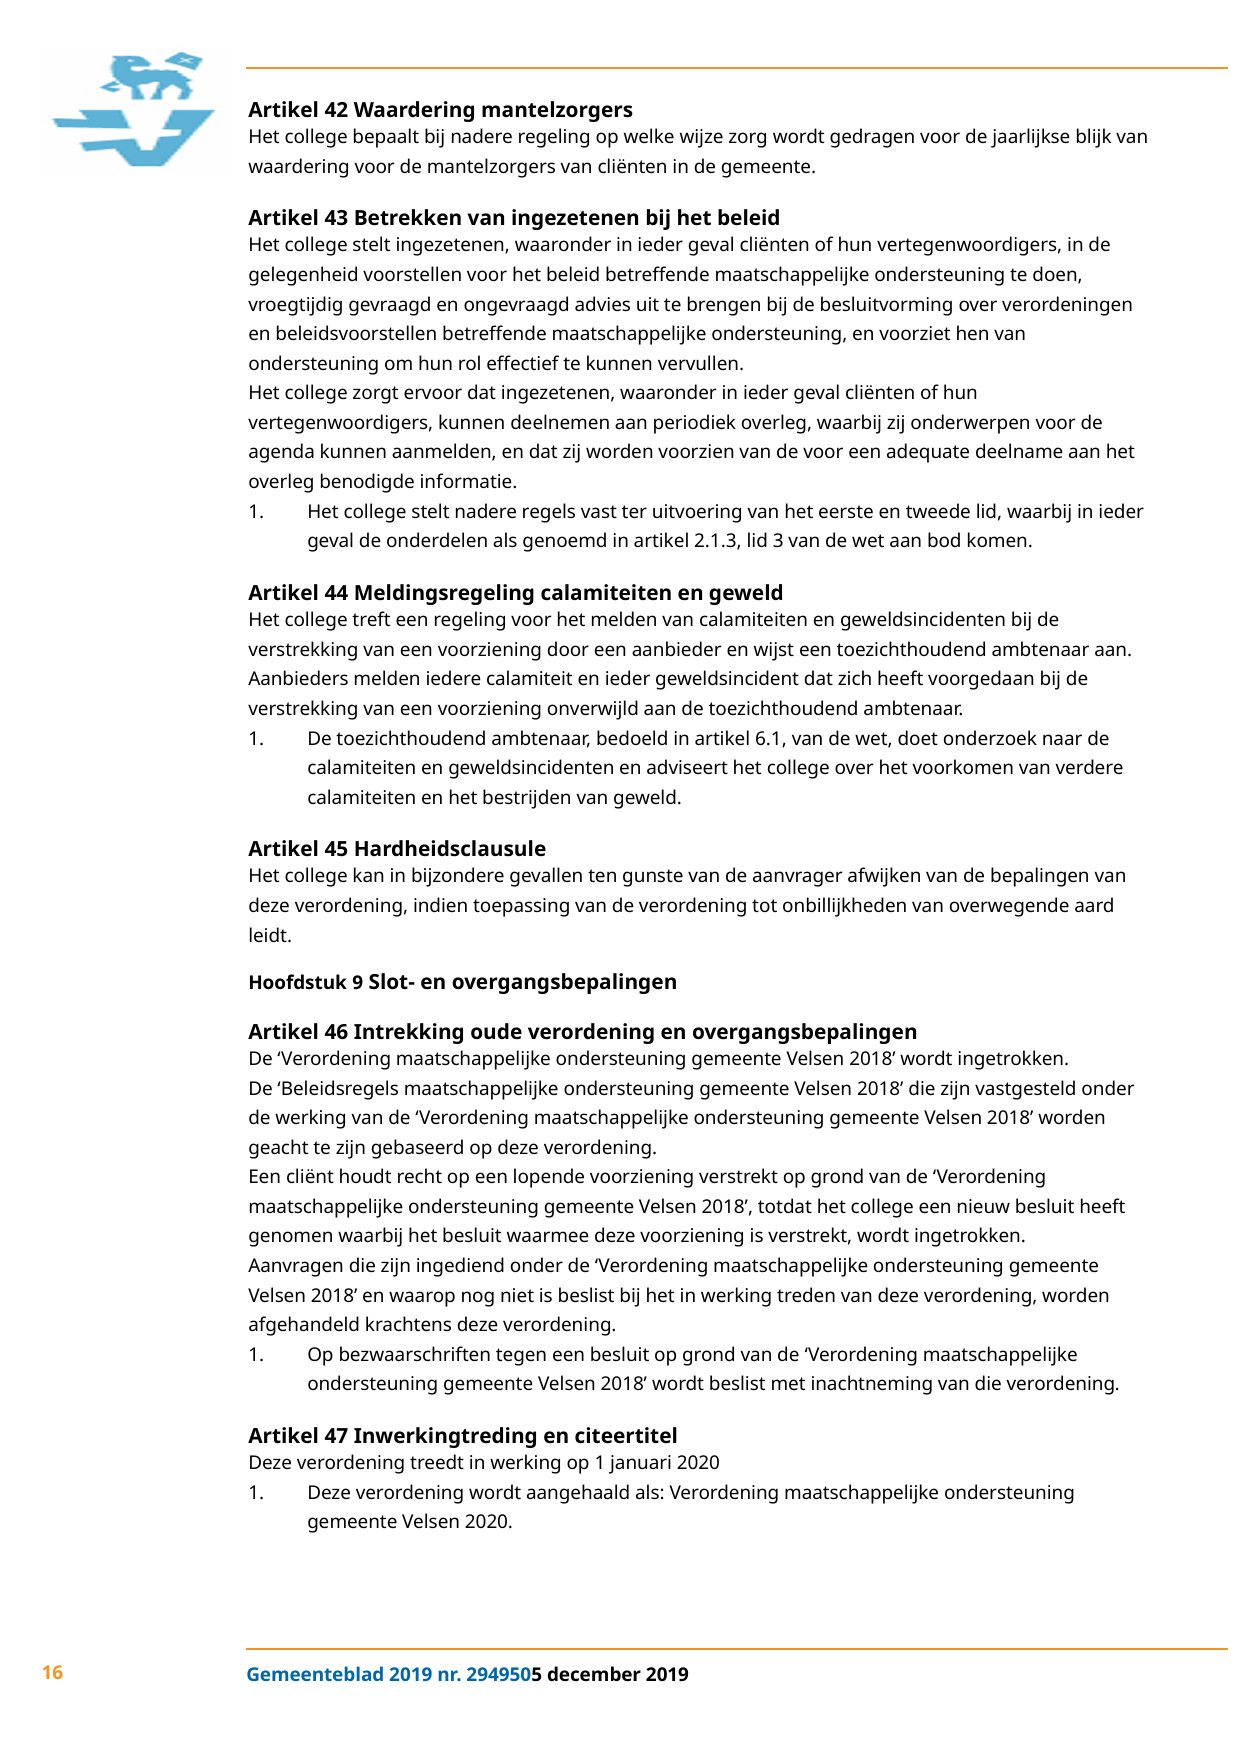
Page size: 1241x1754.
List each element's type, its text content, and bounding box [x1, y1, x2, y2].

text Artikel 45 Hardheidsclausule [248, 834, 1152, 863]
list Het college stelt nadere regels vast ter uitvoering van het eerste en tweede lid, waarbij in ieder geval de onderdelen als genoemd in artikel 2.1.3, lid 3 van de wet aan bod komen. [248, 498, 1152, 553]
text Artikel 46 Intrekking oude verordening en overgangsbepalingen [248, 1017, 1152, 1045]
list Op bezwaarschriften tegen een besluit op grond van de ‘Verordening maatschappelijke ondersteuning gemeente Velsen 2018’ wordt beslist met inachtneming van die verordening. [248, 1341, 1152, 1396]
text Hoofdstuk 9 Slot- en overgangsbepalingen [248, 967, 1152, 996]
list Deze verordening wordt aangehaald als: Verordening maatschappelijke ondersteuning gemeente Velsen 2020. [248, 1479, 1152, 1534]
text Een cliënt houdt recht op een lopende voorziening verstrekt op grond van de ‘Verordening maatschappelijke ondersteuning gemeente Velsen 2018’, totdat het college een nieuw besluit heeft genomen waarbij het besluit waarmee deze voorziening is verstrekt, wordt ingetrokken. [248, 1163, 1152, 1248]
text Artikel 47 Inwerkingtreding en citeertitel [248, 1421, 1152, 1449]
text Het college stelt ingezetenen, waaronder in ieder geval cliënten of hun vertegenwoordigers, in de gelegenheid voorstellen voor het beleid betreffende maatschappelijke ondersteuning te doen, vroegtijdig gevraagd en ongevraagd advies uit te brengen bij de besluitvorming over verordeningen en beleidsvoorstellen betreffende maatschappelijke ondersteuning, en voorziet hen van ondersteuning om hun rol effectief te kunnen vervullen. [248, 232, 1152, 376]
text Aanbieders melden iedere calamiteit en ieder geweldsincident dat zich heeft voorgedaan bij de verstrekking van een voorziening onverwijld aan de toezichthoudend ambtenaar. [248, 666, 1152, 721]
text Het college treft een regeling voor het melden van calamiteiten en geweldsincidenten bij de verstrekking van een voorziening door een aanbieder en wijst een toezichthoudend ambtenaar aan. [248, 606, 1152, 662]
text Het college kan in bijzondere gevallen ten gunste van de aanvrager afwijken van de bepalingen van deze verordening, indien toepassing van de verordening tot onbillijkheden van overwegende aard leidt. [248, 863, 1152, 948]
text De ‘Verordening maatschappelijke ondersteuning gemeente Velsen 2018’ wordt ingetrokken. [248, 1045, 1152, 1071]
text De ‘Beleidsregels maatschappelijke ondersteuning gemeente Velsen 2018’ die zijn vastgesteld onder de werking van de ‘Verordening maatschappelijke ondersteuning gemeente Velsen 2018’ worden geacht te zijn gebaseerd op deze verordening. [248, 1075, 1152, 1160]
text Artikel 42 Waardering mantelzorgers [248, 95, 1152, 123]
text Artikel 44 Meldingsregeling calamiteiten en geweld [248, 578, 1152, 606]
list De toezichthoudend ambtenaar, bedoeld in artikel 6.1, van de wet, doet onderzoek naar de calamiteiten en geweldsincidenten en adviseert het college over het voorkomen van verdere calamiteiten en het bestrijden van geweld. [248, 725, 1152, 809]
text Aanvragen die zijn ingediend onder de ‘Verordening maatschappelijke ondersteuning gemeente Velsen 2018’ en waarop nog niet is beslist bij het in werking treden van deze verordening, worden afgehandeld krachtens deze verordening. [248, 1252, 1152, 1337]
text Het college bepaalt bij nadere regeling op welke wijze zorg wordt gedragen voor de jaarlijkse blijk van waardering voor de mantelzorgers van cliënten in de gemeente. [248, 123, 1152, 178]
text Deze verordening treedt in werking op 1 januari 2020 [248, 1449, 1152, 1475]
text Artikel 43 Betrekken van ingezetenen bij het beleid [248, 203, 1152, 232]
picture [41, 47, 231, 172]
text Het college zorgt ervoor dat ingezetenen, waaronder in ieder geval cliënten of hun vertegenwoordigers, kunnen deelnemen aan periodiek overleg, waarbij zij onderwerpen voor de agenda kunnen aanmelden, en dat zij worden voorzien van de voor een adequate deelname aan het overleg benodigde informatie. [248, 379, 1152, 494]
